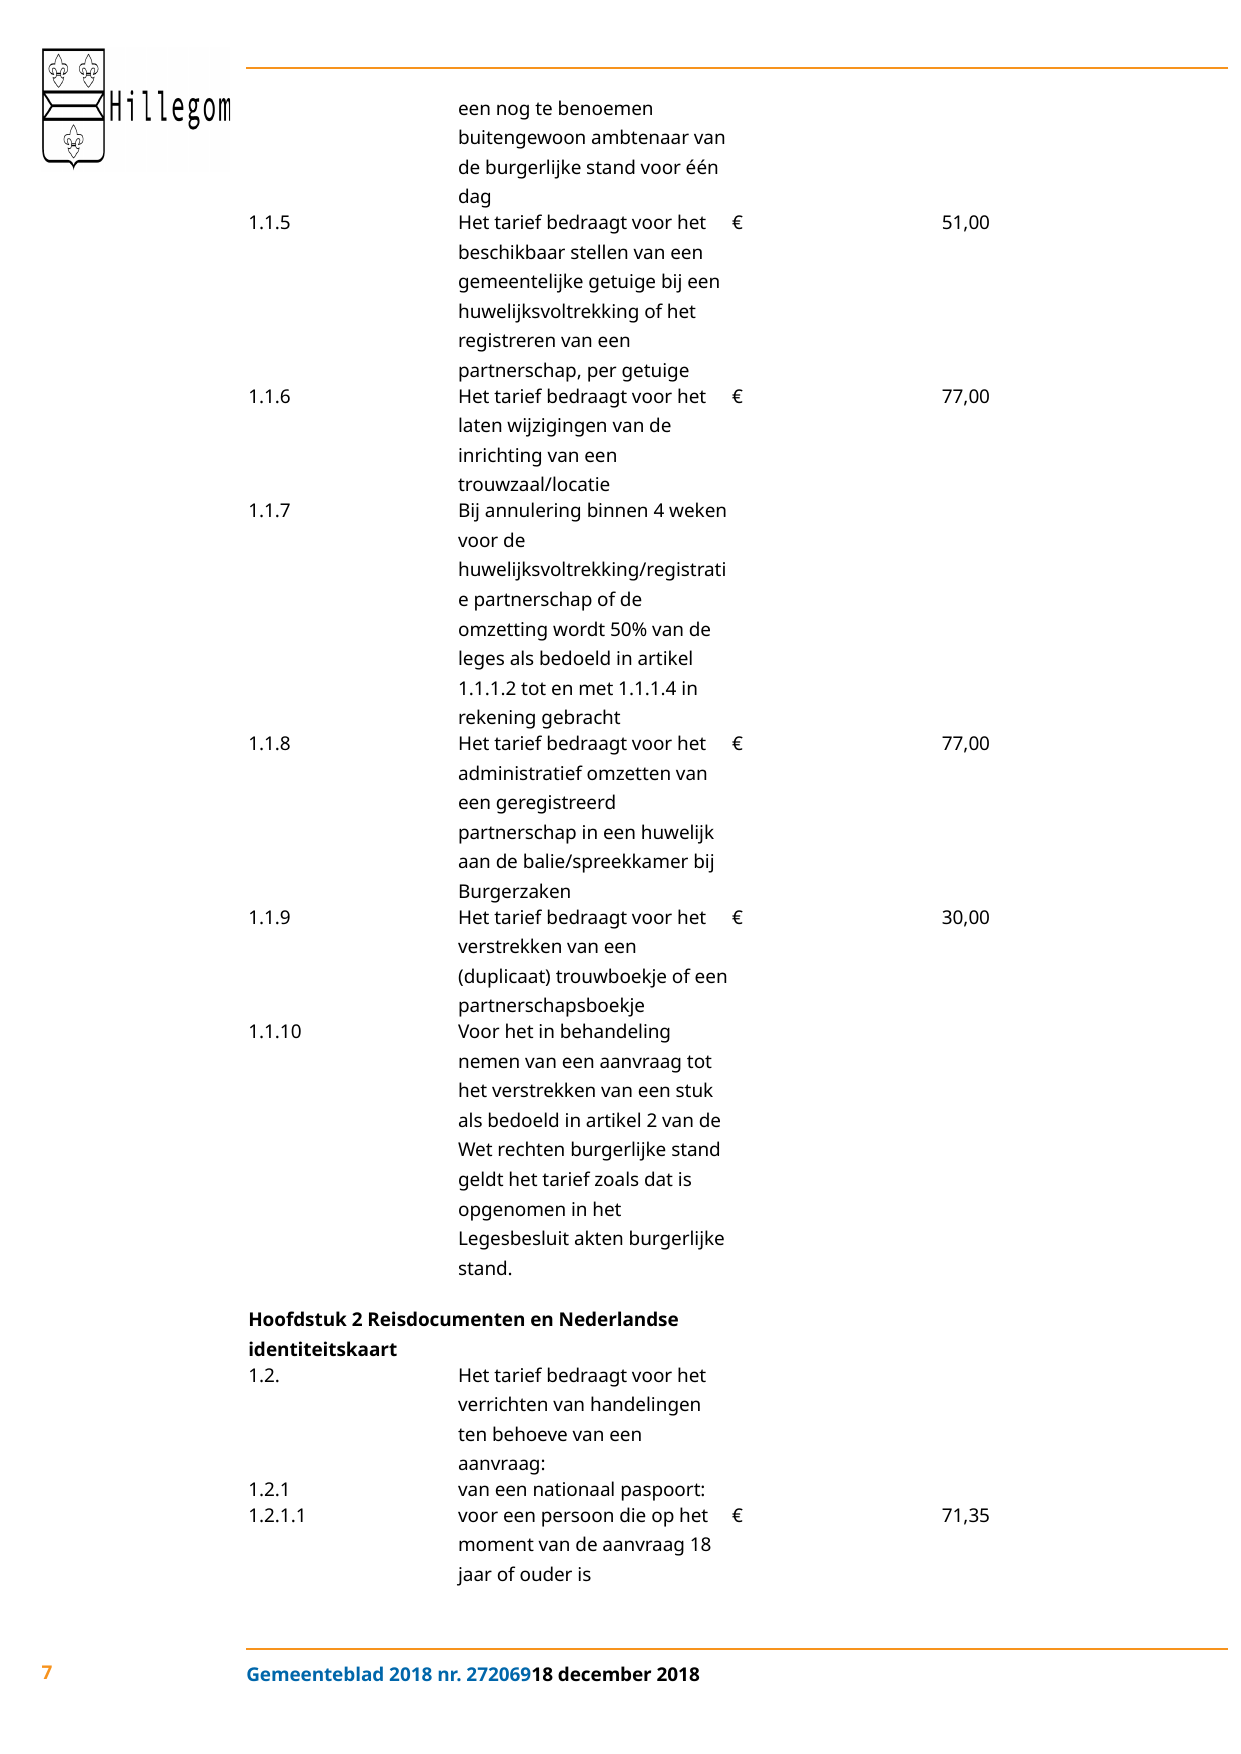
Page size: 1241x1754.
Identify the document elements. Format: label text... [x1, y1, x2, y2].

table_cell 77,00 [942, 383, 1152, 497]
table_cell Het tarief bedraagt voor het administratief omzetten van een geregistreerd partnerschap in een huwelijk aan de balie/spreekkamer bij Burgerzaken [458, 730, 732, 904]
table_cell voor een persoon die op het moment van de aanvraag 18 jaar of ouder is [458, 1502, 732, 1587]
table_cell 1.1.7 [248, 498, 458, 730]
table_cell € [732, 904, 942, 1018]
table_cell [732, 95, 942, 209]
table_cell van een nationaal paspoort: [458, 1476, 732, 1502]
table_cell Bij annulering binnen 4 weken voor de huwelijksvoltrekking/registratie partnerschap of de omzetting wordt 50% van de leges als bedoeld in artikel 1.1.1.2 tot en met 1.1.1.4 in rekening gebracht [458, 498, 732, 730]
table_cell Het tarief bedraagt voor het verstrekken van een (duplicaat) trouwboekje of een partnerschapsboekje [458, 904, 732, 1018]
table_cell € [732, 1502, 942, 1587]
table_cell [942, 1476, 1152, 1502]
table_cell [942, 498, 1152, 730]
table_cell [732, 1018, 942, 1281]
table_cell [942, 1281, 1152, 1306]
table_cell 30,00 [942, 904, 1152, 1018]
table_cell 51,00 [942, 209, 1152, 383]
table_cell [248, 1281, 458, 1306]
table_cell € [732, 209, 942, 383]
table_cell 1.2.1 [248, 1476, 458, 1502]
table_cell 1.1.9 [248, 904, 458, 1018]
table_cell Het tarief bedraagt voor het laten wijzigingen van de inrichting van een trouwzaal/locatie [458, 383, 732, 497]
table_cell [942, 1362, 1152, 1476]
table_cell Voor het in behandeling nemen van een aanvraag tot het verstrekken van een stuk als bedoeld in artikel 2 van de Wet rechten burgerlijke stand geldt het tarief zoals dat is opgenomen in het Legesbesluit akten burgerlijke stand. [458, 1018, 732, 1281]
picture [41, 47, 231, 172]
table_cell [942, 95, 1152, 209]
table_cell 77,00 [942, 730, 1152, 904]
table_cell € [732, 730, 942, 904]
table_cell Het tarief bedraagt voor het beschikbaar stellen van een gemeentelijke getuige bij een huwelijksvoltrekking of het registreren van een partnerschap, per getuige [458, 209, 732, 383]
table_cell € [732, 383, 942, 497]
table_cell [732, 498, 942, 730]
table_cell 1.2.1.1 [248, 1502, 458, 1587]
table_cell [248, 95, 458, 209]
table_cell [732, 1362, 942, 1476]
table_cell [732, 1306, 942, 1362]
table_cell 1.1.6 [248, 383, 458, 497]
table_cell [732, 1476, 942, 1502]
table_cell 1.1.8 [248, 730, 458, 904]
table_cell 1.1.10 [248, 1018, 458, 1281]
table_cell [942, 1306, 1152, 1362]
table_cell Hoofdstuk 2 Reisdocumenten en Nederlandse identiteitskaart [248, 1306, 732, 1362]
table_cell 71,35 [942, 1502, 1152, 1587]
table_cell [732, 1281, 942, 1306]
table_cell Het tarief bedraagt voor het verrichten van handelingen ten behoeve van een aanvraag: [458, 1362, 732, 1476]
table_cell 1.1.5 [248, 209, 458, 383]
table_cell 1.2. [248, 1362, 458, 1476]
table_cell [942, 1018, 1152, 1281]
table_cell een nog te benoemen buitengewoon ambtenaar van de burgerlijke stand voor één dag [458, 95, 732, 209]
table_cell [458, 1281, 732, 1306]
